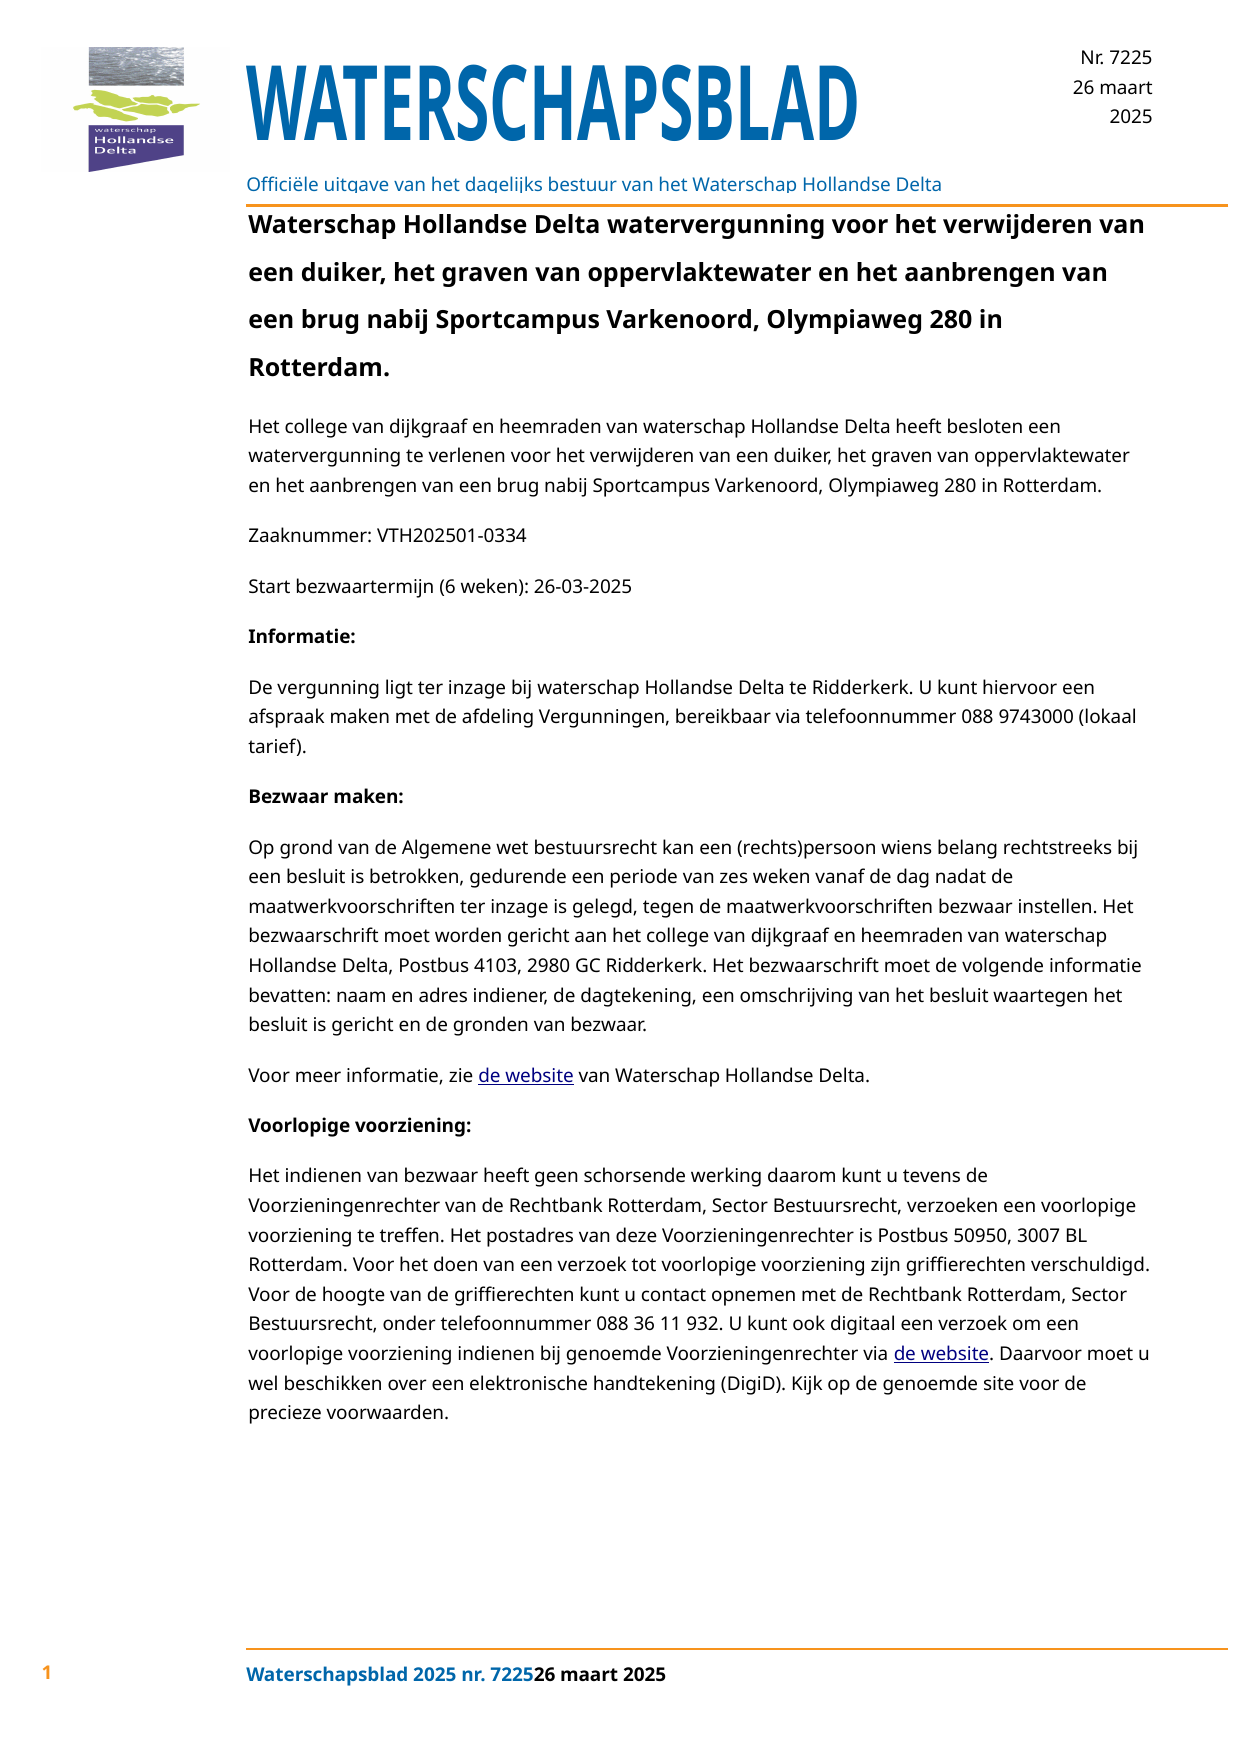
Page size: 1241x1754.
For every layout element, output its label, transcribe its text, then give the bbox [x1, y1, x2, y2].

text Het indienen van bezwaar heeft geen schorsende werking daarom kunt u tevens de Voorzieningenrechter van de Rechtbank Rotterdam, Sector Bestuursrecht, verzoeken een voorlopige voorziening te treffen. Het postadres van deze Voorzieningenrechter is Postbus 50950, 3007 BL Rotterdam. Voor het doen van een verzoek tot voorlopige voorziening zijn griffierechten verschuldigd. Voor de hoogte van de griffierechten kunt u contact opnemen met de Rechtbank Rotterdam, Sector Bestuursrecht, onder telefoonnummer 088 36 11 932. U kunt ook digitaal een verzoek om een voorlopige voorziening indienen bij genoemde Voorzieningenrechter via de website. Daarvoor moet u wel beschikken over een elektronische handtekening (DigiD). Kijk op de genoemde site voor de precieze voorwaarden. [248, 1163, 1152, 1425]
text Op grond van de Algemene wet bestuursrecht kan een (rechts)persoon wiens belang rechtstreeks bij een besluit is betrokken, gedurende een periode van zes weken vanaf de dag nadat de maatwerkvoorschriften ter inzage is gelegd, tegen de maatwerkvoorschriften bezwaar instellen. Het bezwaarschrift moet worden gericht aan het college van dijkgraaf en heemraden van waterschap Hollandse Delta, Postbus 4103, 2980 GC Ridderkerk. Het bezwaarschrift moet de volgende informatie bevatten: naam en adres indiener, de dagtekening, een omschrijving van het besluit waartegen het besluit is gericht en de gronden van bezwaar. [248, 834, 1152, 1037]
text Bezwaar maken: [248, 783, 1152, 809]
text Voor meer informatie, zie de website van Waterschap Hollandse Delta. [248, 1062, 1152, 1088]
picture [41, 47, 231, 172]
text Het college van dijkgraaf en heemraden van waterschap Hollandse Delta heeft besloten een watervergunning te verlenen voor het verwijderen van een duiker, het graven van oppervlaktewater en het aanbrengen van een brug nabij Sportcampus Varkenoord, Olympiaweg 280 in Rotterdam. [248, 413, 1152, 498]
text De vergunning ligt ter inzage bij waterschap Hollandse Delta te Ridderkerk. U kunt hiervoor een afspraak maken met de afdeling Vergunningen, bereikbaar via telefoonnummer 088 9743000 (lokaal tarief). [248, 674, 1152, 759]
text Start bezwaartermijn (6 weken): 26-03-2025 [248, 573, 1152, 599]
text Informatie: [248, 623, 1152, 649]
text Voorlopige voorziening: [248, 1112, 1152, 1138]
text Waterschap Hollandse Delta watervergunning voor het verwijderen van een duiker, het graven van oppervlaktewater en het aanbrengen van een brug nabij Sportcampus Varkenoord, Olympiaweg 280 in Rotterdam. [248, 207, 1152, 384]
text Zaaknummer: VTH202501-0334 [248, 523, 1152, 548]
